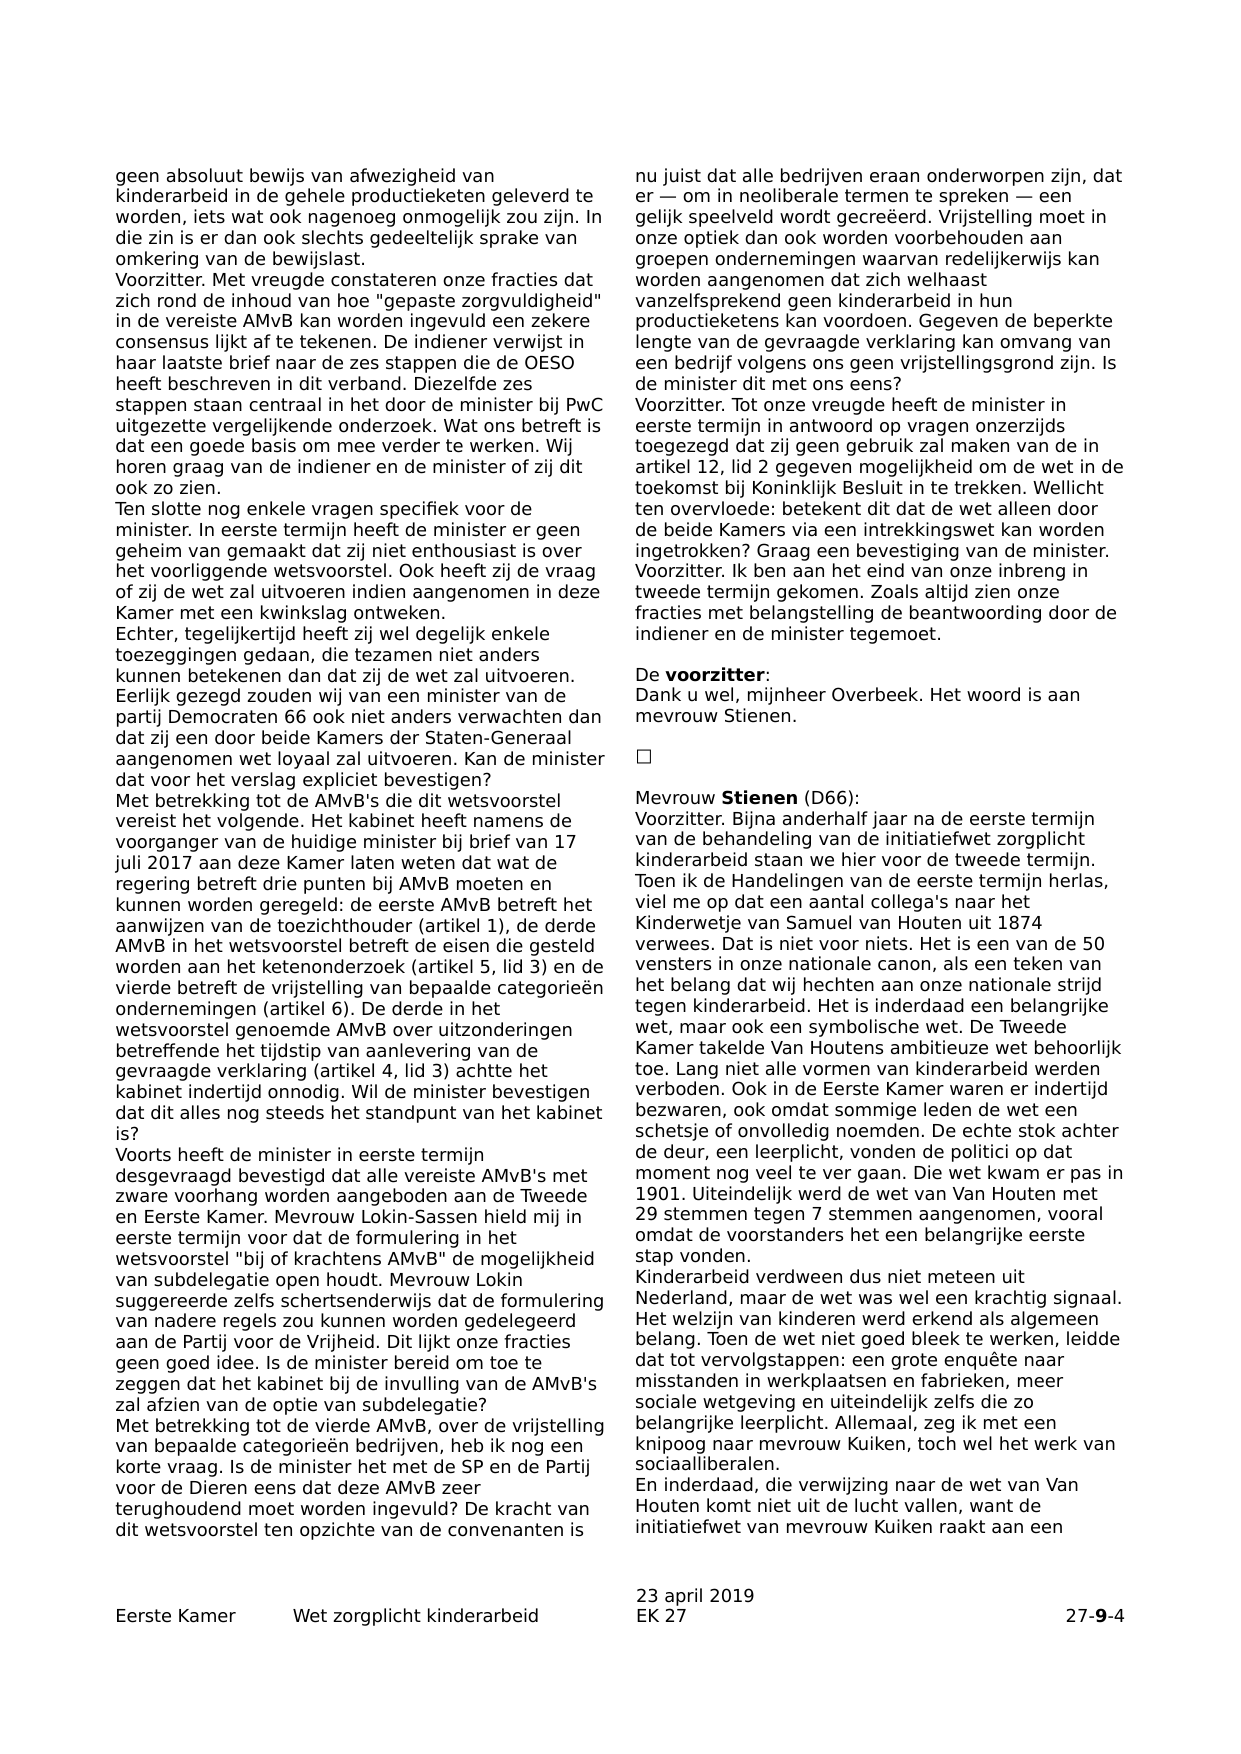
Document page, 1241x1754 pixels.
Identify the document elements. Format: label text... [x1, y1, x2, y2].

text Voorzitter. Ik ben aan het eind van onze inbreng in tweede termijn gekomen. Zoals altijd zien onze fracties met belangstelling de beantwoording door de indiener en de minister tegemoet. [635, 561, 1125, 644]
text Voorzitter. Tot onze vreugde heeft de minister in eerste termijn in antwoord op vragen onzerzijds toegezegd dat zij geen gebruik zal maken van de in artikel 12, lid 2 gegeven mogelijkheid om de wet in de toekomst bij Koninklijk Besluit in te trekken. Wellicht ten overvloede: betekent dit dat de wet alleen door de beide Kamers via een intrekkingswet kan worden ingetrokken? Graag een bevestiging van de minister. [635, 394, 1125, 561]
text Met betrekking tot de vierde AMvB, over de vrijstelling van bepaalde categorieën bedrijven, heb ik nog een korte vraag. Is de minister het met de SP en de Partij voor de Dieren eens dat deze AMvB zeer terughoudend moet worden ingevuld? De kracht van dit wetsvoorstel ten opzichte van de convenanten is [115, 1415, 605, 1540]
text Echter, tegelijkertijd heeft zij wel degelijk enkele toezeggingen gedaan, die tezamen niet anders kunnen betekenen dan dat zij de wet zal uitvoeren. Eerlijk gezegd zouden wij van een minister van de partij Democraten 66 ook niet anders verwachten dan dat zij een door beide Kamers der Staten-Generaal aangenomen wet loyaal zal uitvoeren. Kan de minister dat voor het verslag expliciet bevestigen? [115, 624, 605, 790]
text Voorts heeft de minister in eerste termijn desgevraagd bevestigd dat alle vereiste AMvB's met zware voorhang worden aangeboden aan de Tweede en Eerste Kamer. Mevrouw Lokin-Sassen hield mij in eerste termijn voor dat de formulering in het wetsvoorstel "bij of krachtens AMvB" de mogelijkheid van subdelegatie open houdt. Mevrouw Lokin suggereerde zelfs schertsenderwijs dat de formulering van nadere regels zou kunnen worden gedelegeerd aan de Partij voor de Vrijheid. Dit lijkt onze fracties geen goed idee. Is de minister bereid om toe te zeggen dat het kabinet bij de invulling van de AMvB's zal afzien van de optie van subdelegatie? [115, 1144, 605, 1415]
text Dank u wel, mijnheer Overbeek. Het woord is aan mevrouw Stienen. [635, 685, 1125, 727]
text nu juist dat alle bedrijven eraan onderworpen zijn, dat er — om in neoliberale termen te spreken — een gelijk speelveld wordt gecreëerd. Vrijstelling moet in onze optiek dan ook worden voorbehouden aan groepen ondernemingen waarvan redelijkerwijs kan worden aangenomen dat zich welhaast vanzelfsprekend geen kinderarbeid in hun productieketens kan voordoen. Gegeven de beperkte lengte van de gevraagde verklaring kan omvang van een bedrijf volgens ons geen vrijstellingsgrond zijn. Is de minister dit met ons eens? [635, 165, 1125, 394]
text geen absoluut bewijs van afwezigheid van kinderarbeid in de gehele productieketen geleverd te worden, iets wat ook nagenoeg onmogelijk zou zijn. In die zin is er dan ook slechts gedeeltelijk sprake van omkering van de bewijslast. [115, 165, 605, 269]
text En inderdaad, die verwijzing naar de wet van Van Houten komt niet uit de lucht vallen, want de initiatiefwet van mevrouw Kuiken raakt aan een [635, 1475, 1125, 1537]
text Kinderarbeid verdween dus niet meteen uit Nederland, maar de wet was wel een krachtig signaal. Het welzijn van kinderen werd erkend als algemeen belang. Toen de wet niet goed bleek te werken, leidde dat tot vervolgstappen: een grote enquête naar misstanden in werkplaatsen en fabrieken, meer sociale wetgeving en uiteindelijk zelfs die zo belangrijke leerplicht. Allemaal, zeg ik met een knipoog naar mevrouw Kuiken, toch wel het werk van sociaalliberalen. [635, 1267, 1125, 1475]
text Met betrekking tot de AMvB's die dit wetsvoorstel vereist het volgende. Het kabinet heeft namens de voorganger van de huidige minister bij brief van 17 juli 2017 aan deze Kamer laten weten dat wat de regering betreft drie punten bij AMvB moeten en kunnen worden geregeld: de eerste AMvB betreft het aanwijzen van de toezichthouder (artikel 1), de derde AMvB in het wetsvoorstel betreft de eisen die gesteld worden aan het ketenonderzoek (artikel 5, lid 3) en de vierde betreft de vrijstelling van bepaalde categorieën ondernemingen (artikel 6). De derde in het wetsvoorstel genoemde AMvB over uitzonderingen betreffende het tijdstip van aanlevering van de gevraagde verklaring (artikel 4, lid 3) achtte het kabinet indertijd onnodig. Wil de minister bevestigen dat dit alles nog steeds het standpunt van het kabinet is? [115, 790, 605, 1144]
text ⬜ [635, 747, 1125, 768]
text De voorzitter: [635, 664, 1125, 685]
text Ten slotte nog enkele vragen specifiek voor de minister. In eerste termijn heeft de minister er geen geheim van gemaakt dat zij niet enthousiast is over het voorliggende wetsvoorstel. Ook heeft zij de vraag of zij de wet zal uitvoeren indien aangenomen in deze Kamer met een kwinkslag ontweken. [115, 499, 605, 624]
text Mevrouw Stienen (D66): [635, 788, 1125, 808]
text Voorzitter. Bijna anderhalf jaar na de eerste termijn van de behandeling van de initiatiefwet zorgplicht kinderarbeid staan we hier voor de tweede termijn. Toen ik de Handelingen van de eerste termijn herlas, viel me op dat een aantal collega's naar het Kinderwetje van Samuel van Houten uit 1874 verwees. Dat is niet voor niets. Het is een van de 50 vensters in onze nationale canon, als een teken van het belang dat wij hechten aan onze nationale strijd tegen kinderarbeid. Het is inderdaad een belangrijke wet, maar ook een symbolische wet. De Tweede Kamer takelde Van Houtens ambitieuze wet behoorlijk toe. Lang niet alle vormen van kinderarbeid werden verboden. Ook in de Eerste Kamer waren er indertijd bezwaren, ook omdat sommige leden de wet een schetsje of onvolledig noemden. De echte stok achter de deur, een leerplicht, vonden de politici op dat moment nog veel te ver gaan. Die wet kwam er pas in 1901. Uiteindelijk werd de wet van Van Houten met 29 stemmen tegen 7 stemmen aangenomen, vooral omdat de voorstanders het een belangrijke eerste stap vonden. [635, 808, 1125, 1267]
text Voorzitter. Met vreugde constateren onze fracties dat zich rond de inhoud van hoe "gepaste zorgvuldigheid" in de vereiste AMvB kan worden ingevuld een zekere consensus lijkt af te tekenen. De indiener verwijst in haar laatste brief naar de zes stappen die de OESO heeft beschreven in dit verband. Diezelfde zes stappen staan centraal in het door de minister bij PwC uitgezette vergelijkende onderzoek. Wat ons betreft is dat een goede basis om mee verder te werken. Wij horen graag van de indiener en de minister of zij dit ook zo zien. [115, 269, 605, 499]
